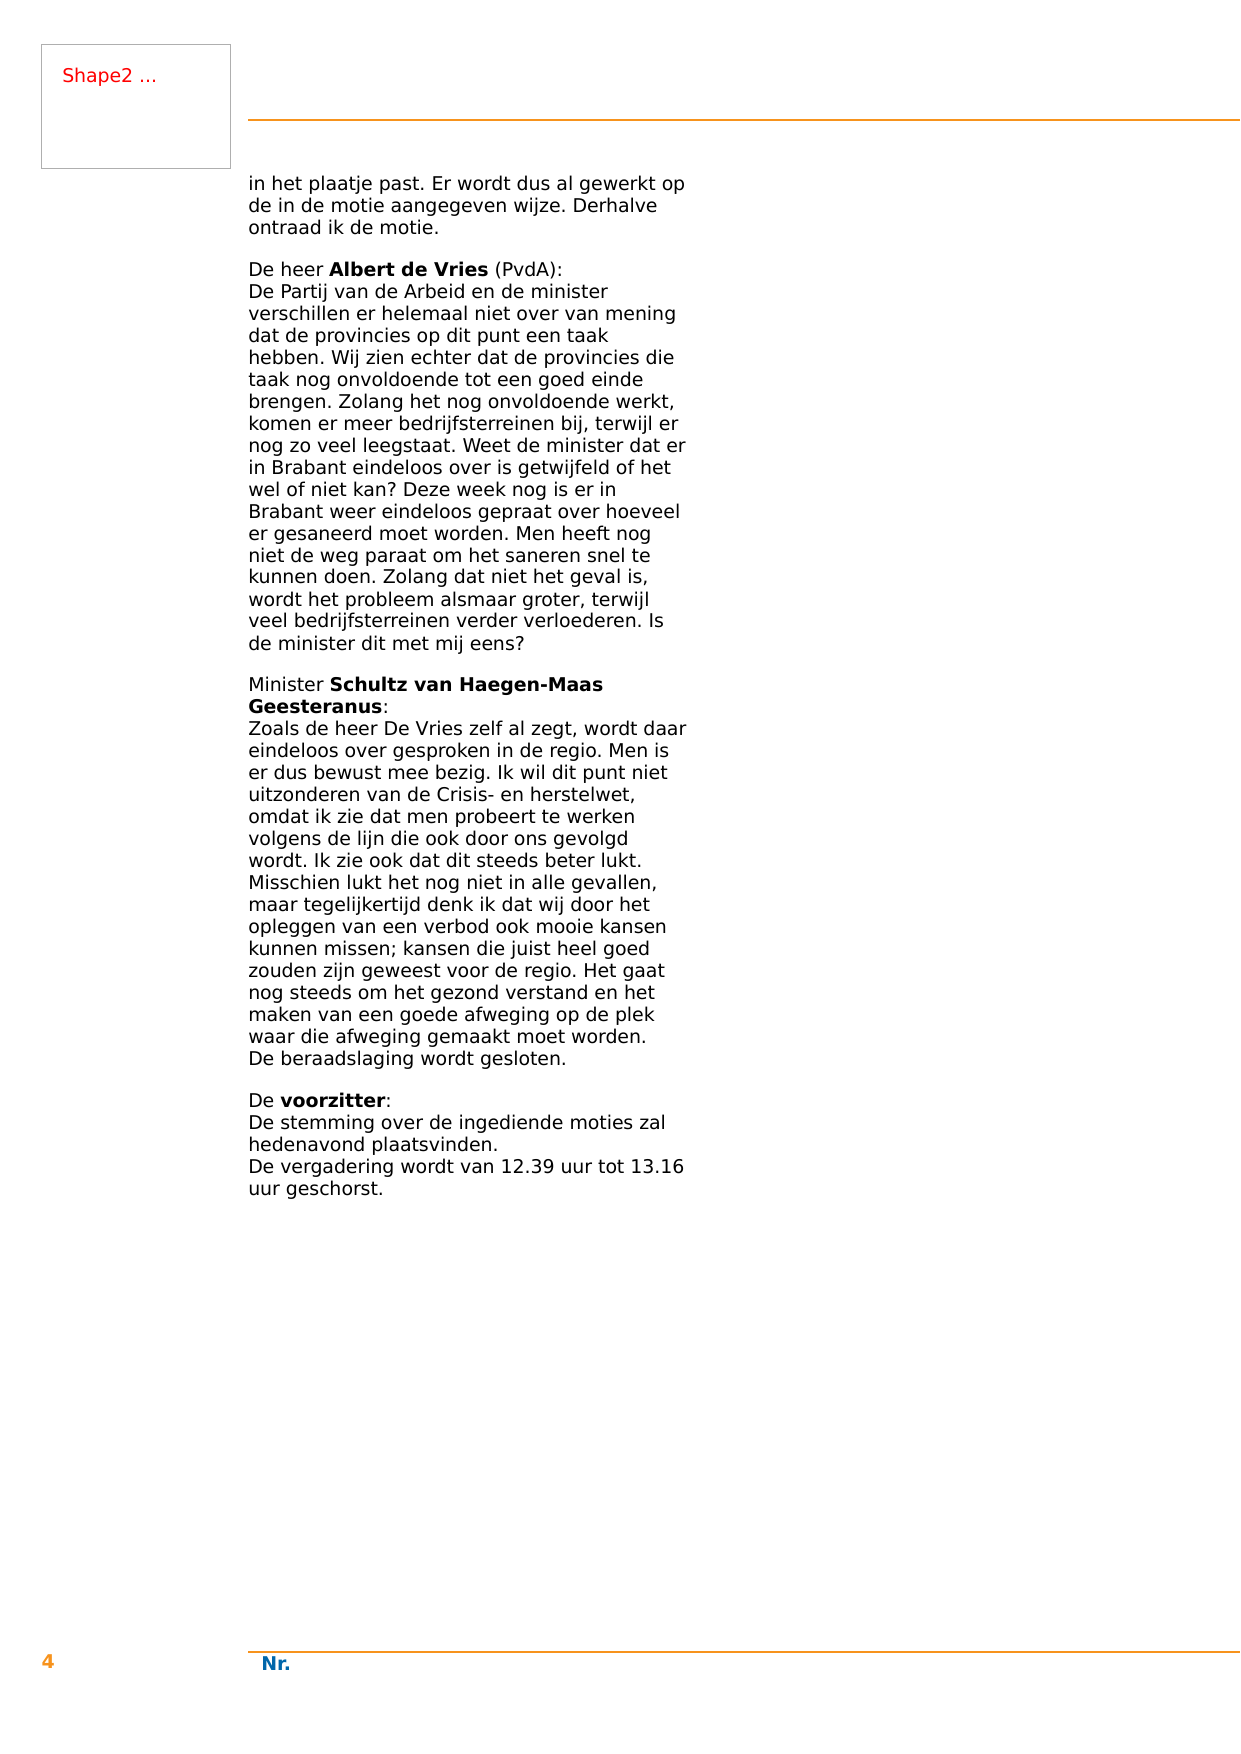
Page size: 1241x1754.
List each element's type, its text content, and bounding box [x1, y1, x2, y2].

text in het plaatje past. Er wordt dus al gewerkt op de in de motie aangegeven wijze. Derhalve ontraad ik de motie. [248, 173, 691, 239]
text De voorzitter: [248, 1090, 691, 1112]
text De beraadslaging wordt gesloten. [248, 1048, 691, 1070]
text De vergadering wordt van 12.39 uur tot 13.16 uur geschorst. [248, 1156, 691, 1200]
text De heer Albert de Vries (PvdA): [248, 259, 691, 281]
text Minister Schultz van Haegen-Maas Geesteranus: [248, 674, 691, 718]
text Zoals de heer De Vries zelf al zegt, wordt daar eindeloos over gesproken in de regio. Men is er dus bewust mee bezig. Ik wil dit punt niet uitzonderen van de Crisis- en herstelwet, omdat ik zie dat men probeert te werken volgens de lijn die ook door ons gevolgd wordt. Ik zie ook dat dit steeds beter lukt. Misschien lukt het nog niet in alle gevallen, maar tegelijkertijd denk ik dat wij door het opleggen van een verbod ook mooie kansen kunnen missen; kansen die juist heel goed zouden zijn geweest voor de regio. Het gaat nog steeds om het gezond verstand en het maken van een goede afweging op de plek waar die afweging gemaakt moet worden. [248, 718, 691, 1048]
text De Partij van de Arbeid en de minister verschillen er helemaal niet over van mening dat de provincies op dit punt een taak hebben. Wij zien echter dat de provincies die taak nog onvoldoende tot een goed einde brengen. Zolang het nog onvoldoende werkt, komen er meer bedrijfsterreinen bij, terwijl er nog zo veel leegstaat. Weet de minister dat er in Brabant eindeloos over is getwijfeld of het wel of niet kan? Deze week nog is er in Brabant weer eindeloos gepraat over hoeveel er gesaneerd moet worden. Men heeft nog niet de weg paraat om het saneren snel te kunnen doen. Zolang dat niet het geval is, wordt het probleem alsmaar groter, terwijl veel bedrijfsterreinen verder verloederen. Is de minister dit met mij eens? [248, 281, 691, 654]
text De stemming over de ingediende moties zal hedenavond plaatsvinden. [248, 1112, 691, 1156]
